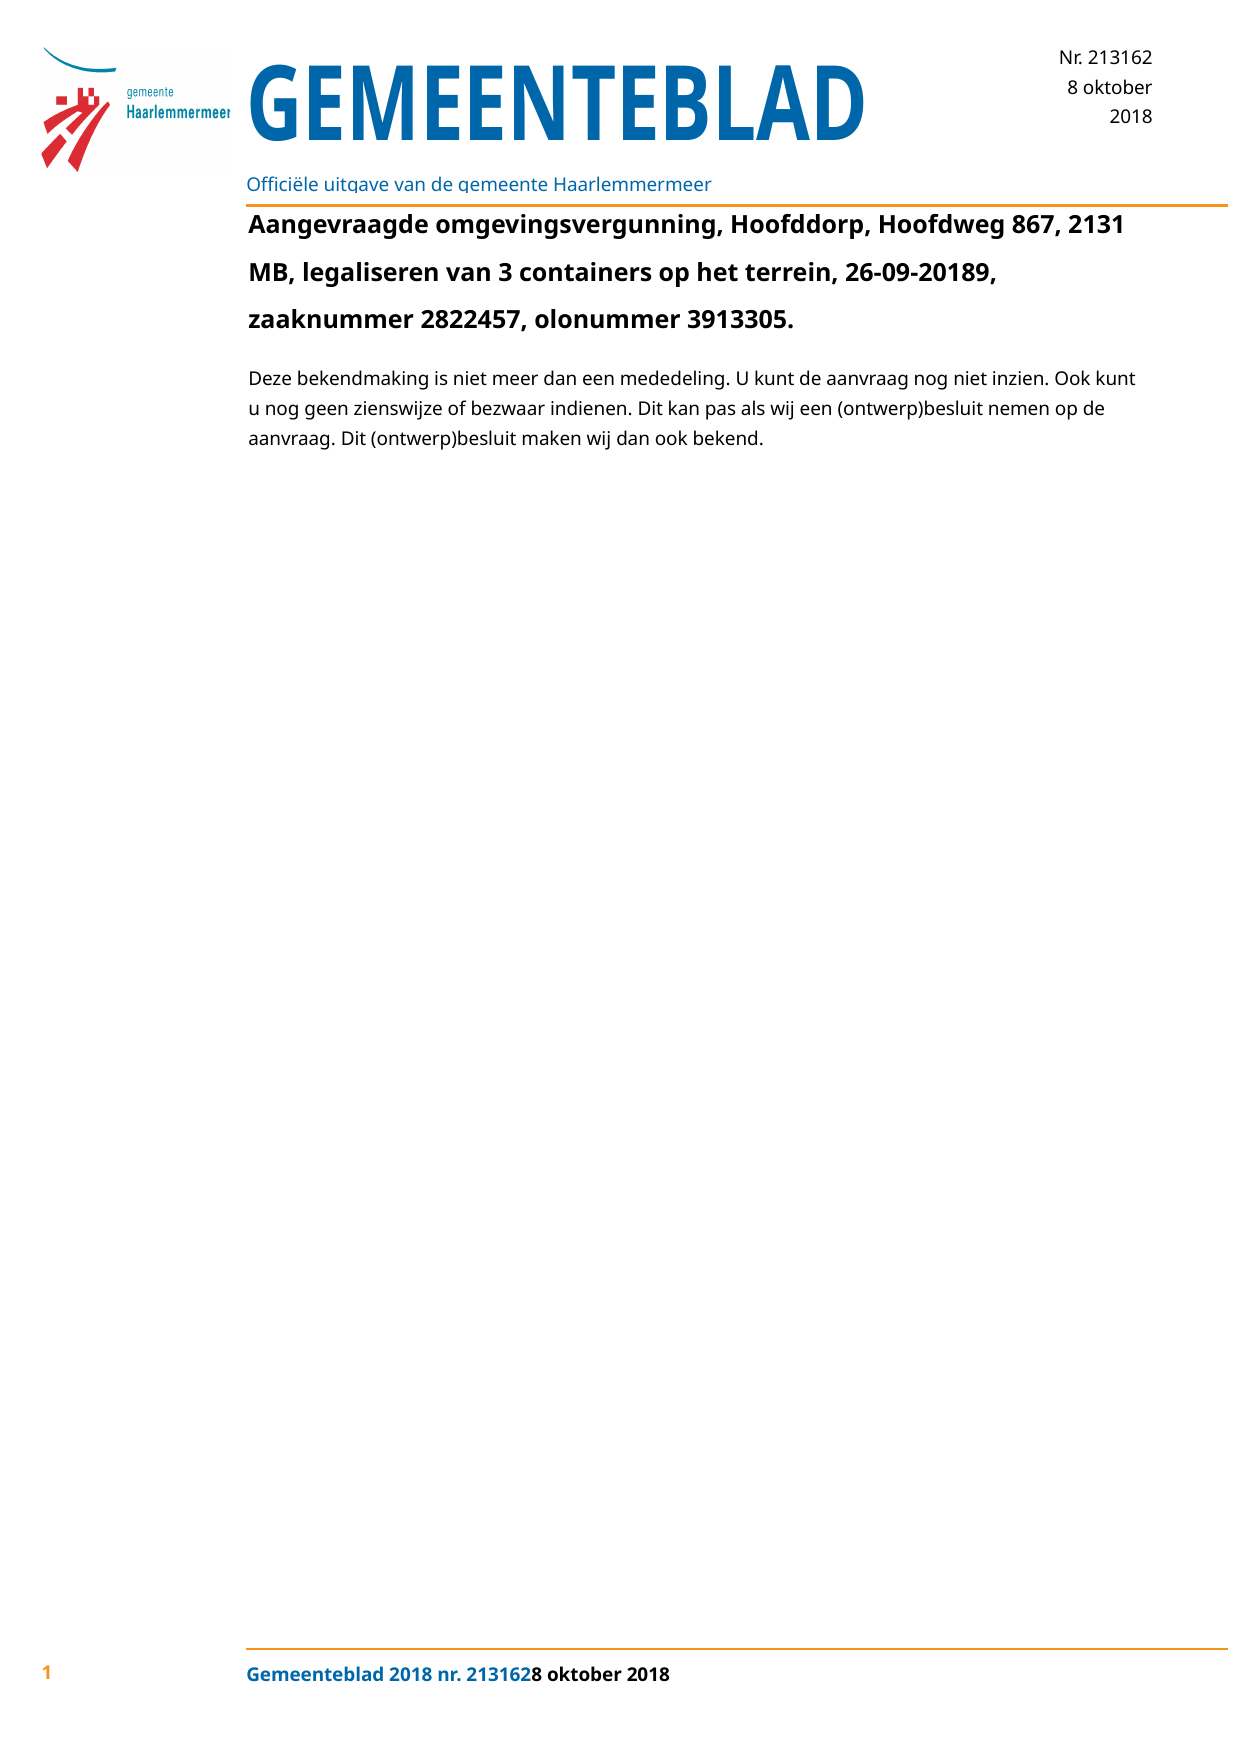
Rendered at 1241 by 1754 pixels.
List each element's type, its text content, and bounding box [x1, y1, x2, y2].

picture [41, 47, 231, 172]
text Aangevraagde omgevingsvergunning, Hoofddorp, Hoofdweg 867, 2131 MB, legaliseren van 3 containers op het terrein, 26-09-20189, zaaknummer 2822457, olonummer 3913305. [248, 207, 1152, 336]
text Deze bekendmaking is niet meer dan een mededeling. U kunt de aanvraag nog niet inzien. Ook kunt u nog geen zienswijze of bezwaar indienen. Dit kan pas als wij een (ontwerp)besluit nemen op de aanvraag. Dit (ontwerp)besluit maken wij dan ook bekend. [248, 366, 1152, 450]
